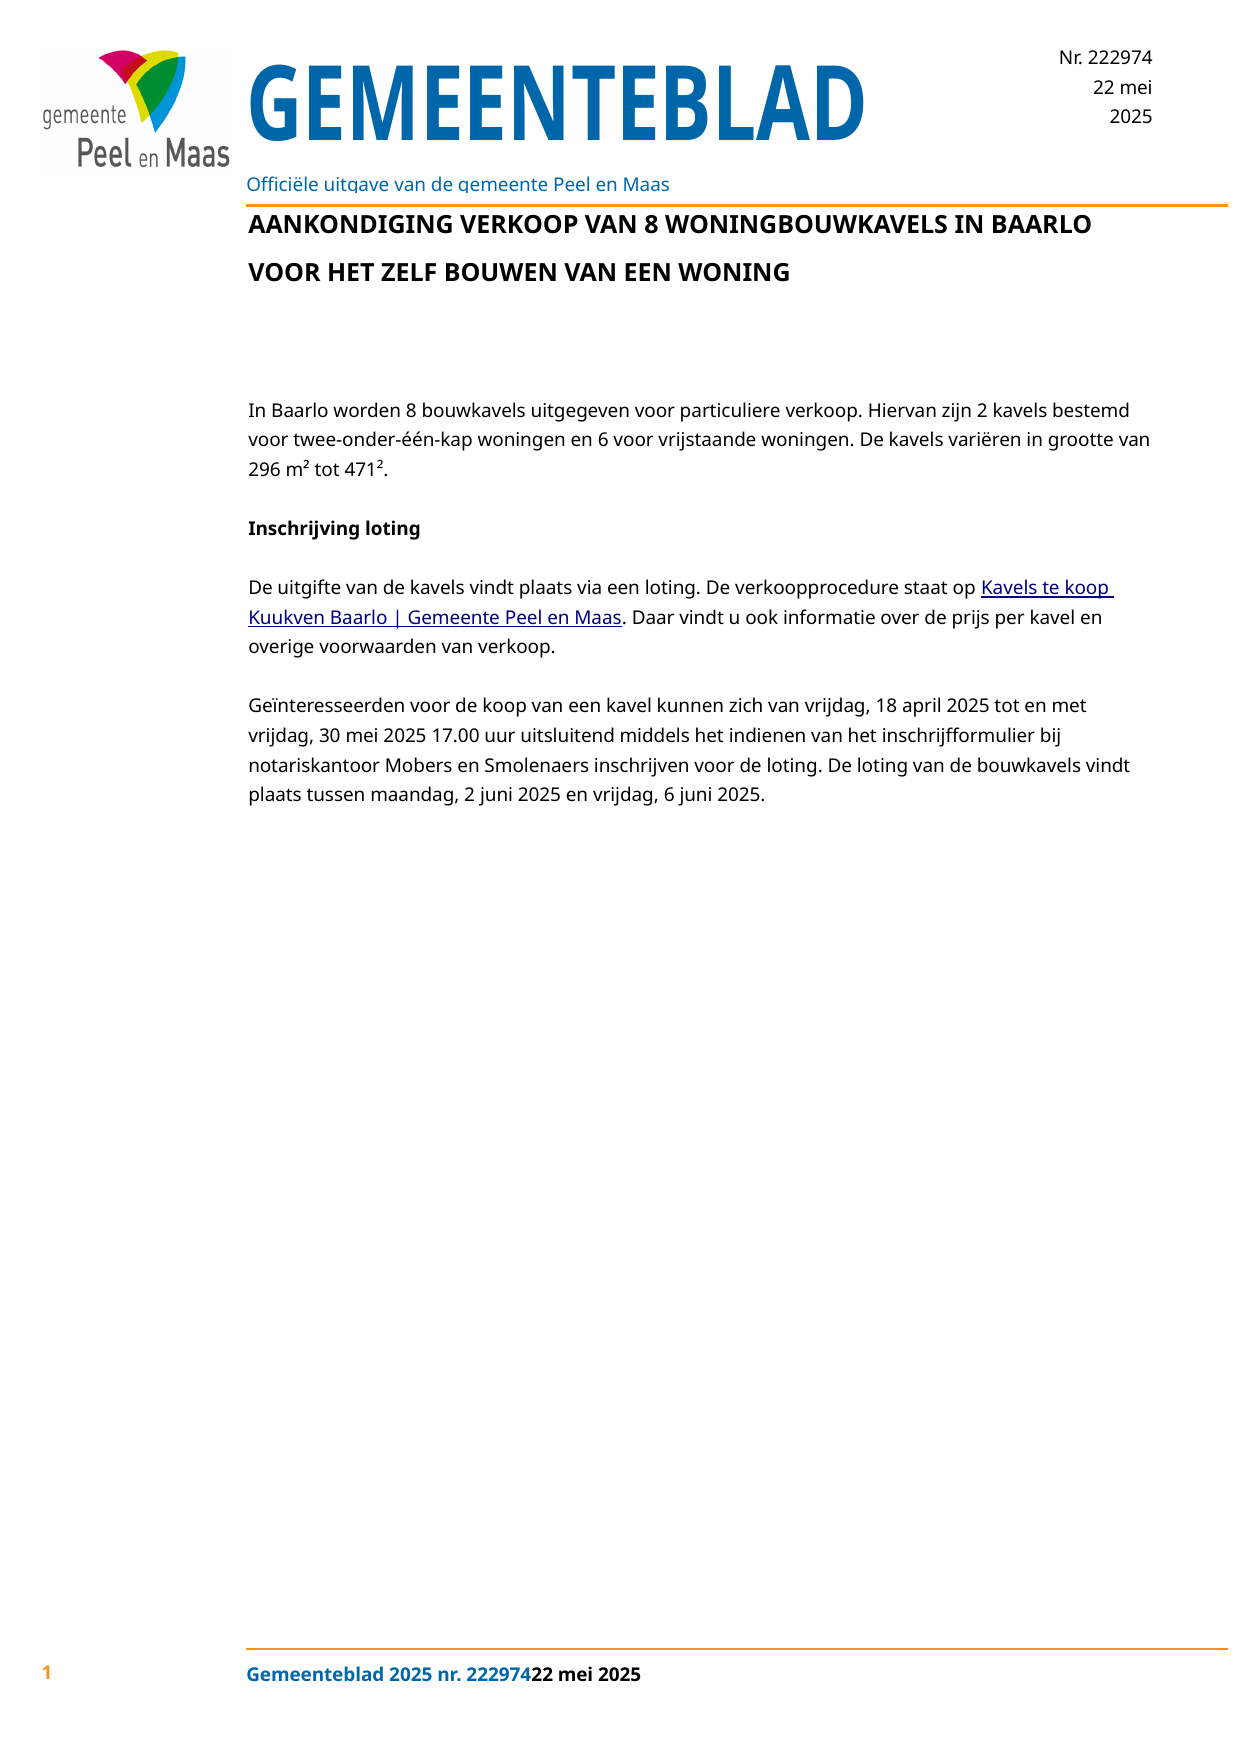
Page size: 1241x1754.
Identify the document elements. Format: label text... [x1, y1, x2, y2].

text Geïnteresseerden voor de koop van een kavel kunnen zich van vrijdag, 18 april 2025 tot en met vrijdag, 30 mei 2025 17.00 uur uitsluitend middels het indienen van het inschrijfformulier bij notariskantoor Mobers en Smolenaers inschrijven voor de loting. De loting van de bouwkavels vindt plaats tussen maandag, 2 juni 2025 en vrijdag, 6 juni 2025. [248, 693, 1152, 807]
text Inschrijving loting [248, 515, 1152, 541]
text In Baarlo worden 8 bouwkavels uitgegeven voor particuliere verkoop. Hiervan zijn 2 kavels bestemd voor twee-onder-één-kap woningen en 6 voor vrijstaande woningen. De kavels variëren in grootte van 296 m² tot 471². [248, 397, 1152, 482]
text AANKONDIGING VERKOOP VAN 8 WONINGBOUWKAVELS IN BAARLO VOOR HET ZELF BOUWEN VAN EEN WONING [248, 207, 1152, 288]
picture [41, 47, 231, 172]
text De uitgifte van de kavels vindt plaats via een loting. De verkoopprocedure staat op Kavels te koop Kuukven Baarlo | Gemeente Peel en Maas. Daar vindt u ook informatie over de prijs per kavel en overige voorwaarden van verkoop. [248, 574, 1152, 659]
